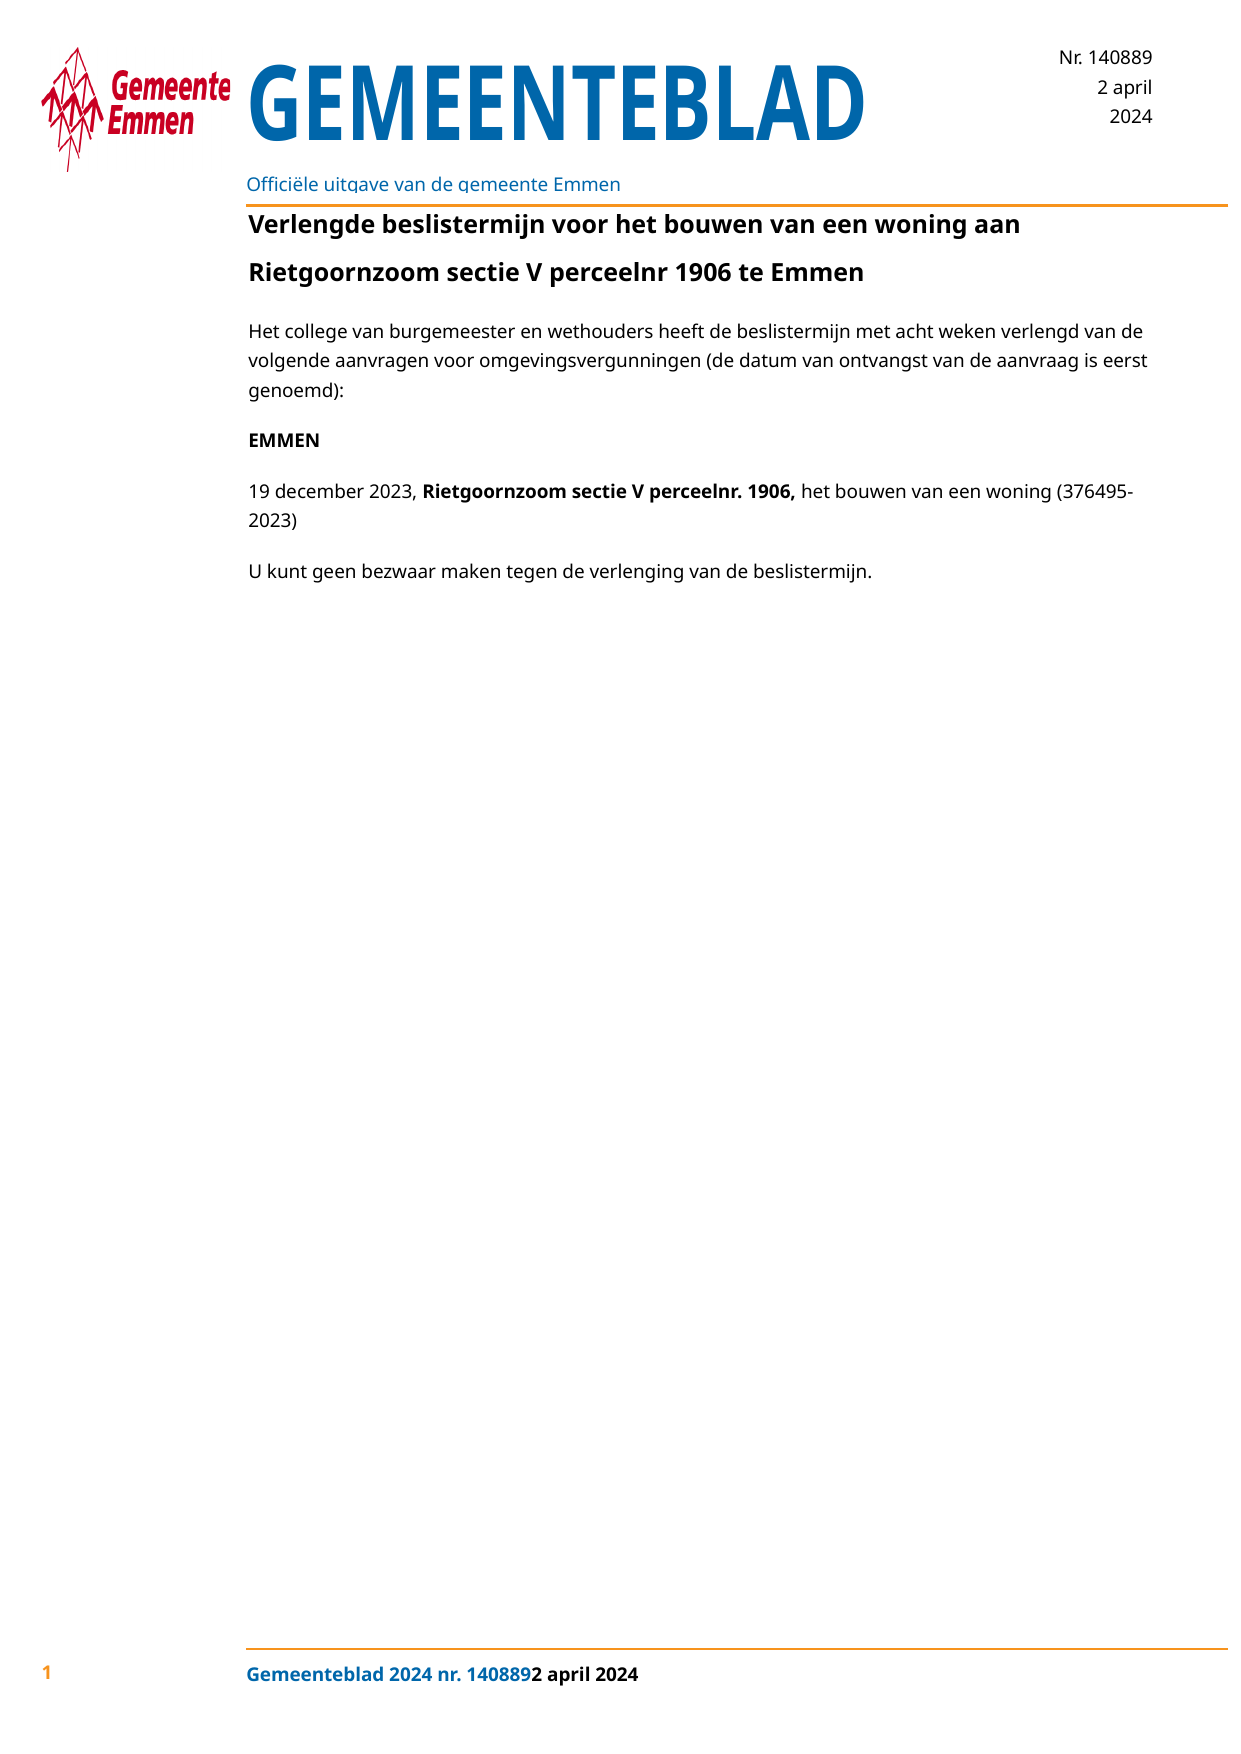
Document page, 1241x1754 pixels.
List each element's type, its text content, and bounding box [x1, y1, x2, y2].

text Het college van burgemeester en wethouders heeft de beslistermijn met acht weken verlengd van de volgende aanvragen voor omgevingsvergunningen (de datum van ontvangst van de aanvraag is eerst genoemd): [248, 318, 1152, 403]
text EMMEN [248, 427, 1152, 453]
text 19 december 2023, Rietgoornzoom sectie V perceelnr. 1906, het bouwen van een woning (376495-2023) [248, 478, 1152, 533]
picture [41, 47, 231, 172]
text U kunt geen bezwaar maken tegen de verlenging van de beslistermijn. [248, 558, 1152, 584]
text Verlengde beslistermijn voor het bouwen van een woning aan Rietgoornzoom sectie V perceelnr 1906 te Emmen [248, 207, 1152, 288]
